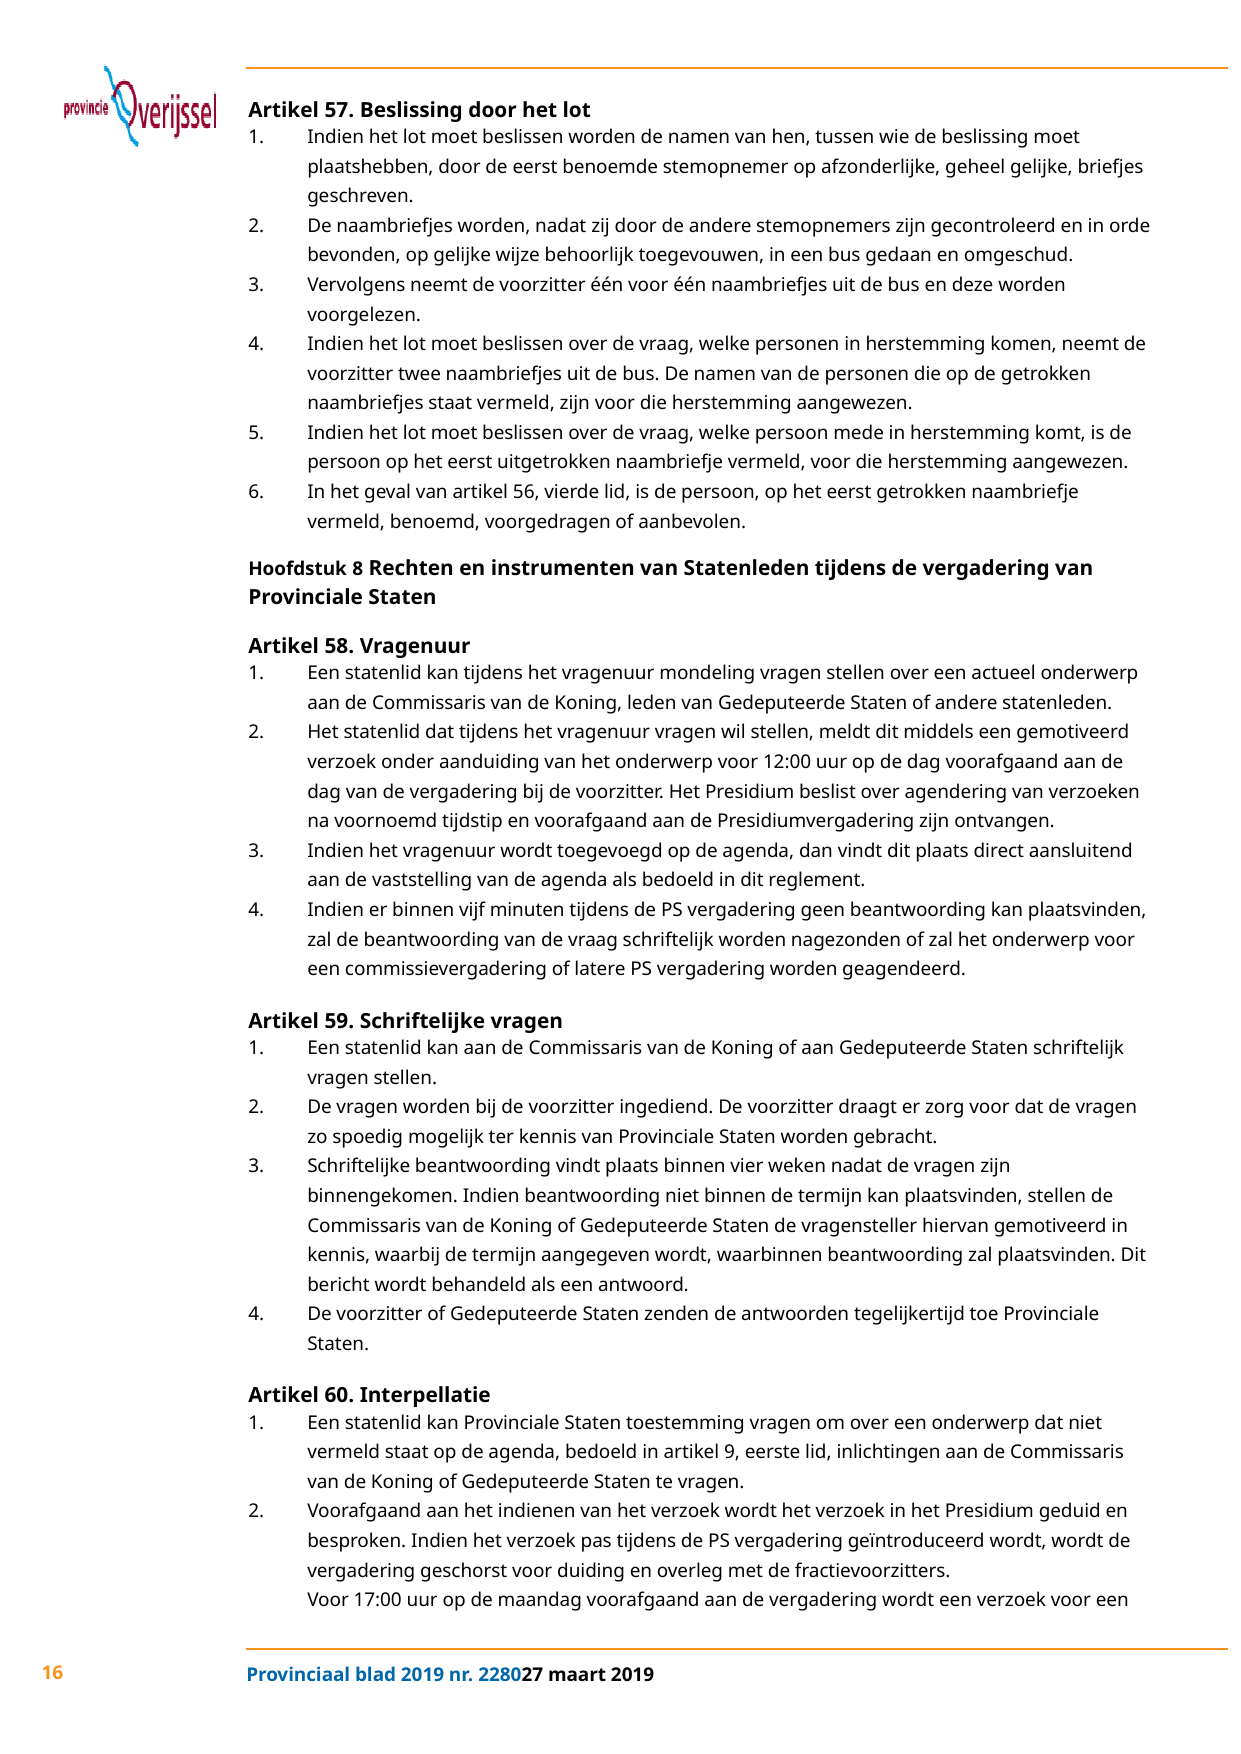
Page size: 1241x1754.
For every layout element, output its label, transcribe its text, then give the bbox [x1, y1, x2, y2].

text Artikel 59. Schriftelijke vragen [248, 1006, 1152, 1034]
list De naambriefjes worden, nadat zij door de andere stemopnemers zijn gecontroleerd en in orde bevonden, op gelijke wijze behoorlijk toegevouwen, in een bus gedaan en omgeschud. [248, 212, 1152, 267]
list De voorzitter of Gedeputeerde Staten zenden de antwoorden tegelijkertijd toe Provinciale Staten. [248, 1301, 1152, 1356]
list Indien het lot moet beslissen over de vraag, welke persoon mede in herstemming komt, is de persoon op het eerst uitgetrokken naambriefje vermeld, voor die herstemming aangewezen. [248, 419, 1152, 474]
text Hoofdstuk 8 Rechten en instrumenten van Statenleden tijdens de vergadering van Provinciale Staten [248, 553, 1152, 610]
text Artikel 58. Vragenuur [248, 631, 1152, 659]
list Het statenlid dat tijdens het vragenuur vragen wil stellen, meldt dit middels een gemotiveerd verzoek onder aanduiding van het onderwerp voor 12:00 uur op de dag voorafgaand aan de dag van de vergadering bij de voorzitter. Het Presidium beslist over agendering van verzoeken na voornoemd tijdstip en voorafgaand aan de Presidiumvergadering zijn ontvangen. [248, 719, 1152, 833]
list Een statenlid kan aan de Commissaris van de Koning of aan Gedeputeerde Staten schriftelijk vragen stellen. [248, 1034, 1152, 1089]
text Artikel 60. Interpellatie [248, 1381, 1152, 1409]
list In het geval van artikel 56, vierde lid, is de persoon, op het eerst getrokken naambriefje vermeld, benoemd, voorgedragen of aanbevolen. [248, 478, 1152, 533]
list Voor 17:00 uur op de maandag voorafgaand aan de vergadering wordt een verzoek voor een [248, 1586, 1152, 1612]
list Indien het lot moet beslissen over de vraag, welke personen in herstemming komen, neemt de voorzitter twee naambriefjes uit de bus. De namen van de personen die op de getrokken naambriefjes staat vermeld, zijn voor die herstemming aangewezen. [248, 330, 1152, 415]
list Vervolgens neemt de voorzitter één voor één naambriefjes uit de bus en deze worden voorgelezen. [248, 271, 1152, 326]
picture [41, 47, 231, 172]
list Indien het lot moet beslissen worden de namen van hen, tussen wie de beslissing moet plaatshebben, door de eerst benoemde stemopnemer op afzonderlijke, geheel gelijke, briefjes geschreven. [248, 123, 1152, 208]
list Schriftelijke beantwoording vindt plaats binnen vier weken nadat de vragen zijn binnengekomen. Indien beantwoording niet binnen de termijn kan plaatsvinden, stellen de Commissaris van de Koning of Gedeputeerde Staten de vragensteller hiervan gemotiveerd in kennis, waarbij de termijn aangegeven wordt, waarbinnen beantwoording zal plaatsvinden. Dit bericht wordt behandeld als een antwoord. [248, 1153, 1152, 1297]
list Voorafgaand aan het indienen van het verzoek wordt het verzoek in het Presidium geduid en besproken. Indien het verzoek pas tijdens de PS vergadering geïntroduceerd wordt, wordt de vergadering geschorst voor duiding en overleg met de fractievoorzitters. [248, 1498, 1152, 1583]
list Een statenlid kan tijdens het vragenuur mondeling vragen stellen over een actueel onderwerp aan de Commissaris van de Koning, leden van Gedeputeerde Staten of andere statenleden. [248, 659, 1152, 715]
list Indien het vragenuur wordt toegevoegd op de agenda, dan vindt dit plaats direct aansluitend aan de vaststelling van de agenda als bedoeld in dit reglement. [248, 837, 1152, 892]
list De vragen worden bij de voorzitter ingediend. De voorzitter draagt er zorg voor dat de vragen zo spoedig mogelijk ter kennis van Provinciale Staten worden gebracht. [248, 1093, 1152, 1149]
list Indien er binnen vijf minuten tijdens de PS vergadering geen beantwoording kan plaatsvinden, zal de beantwoording van de vraag schriftelijk worden nagezonden of zal het onderwerp voor een commissievergadering of latere PS vergadering worden geagendeerd. [248, 896, 1152, 981]
text Artikel 57. Beslissing door het lot [248, 95, 1152, 123]
list Een statenlid kan Provinciale Staten toestemming vragen om over een onderwerp dat niet vermeld staat op de agenda, bedoeld in artikel 9, eerste lid, inlichtingen aan de Commissaris van de Koning of Gedeputeerde Staten te vragen. [248, 1409, 1152, 1494]
